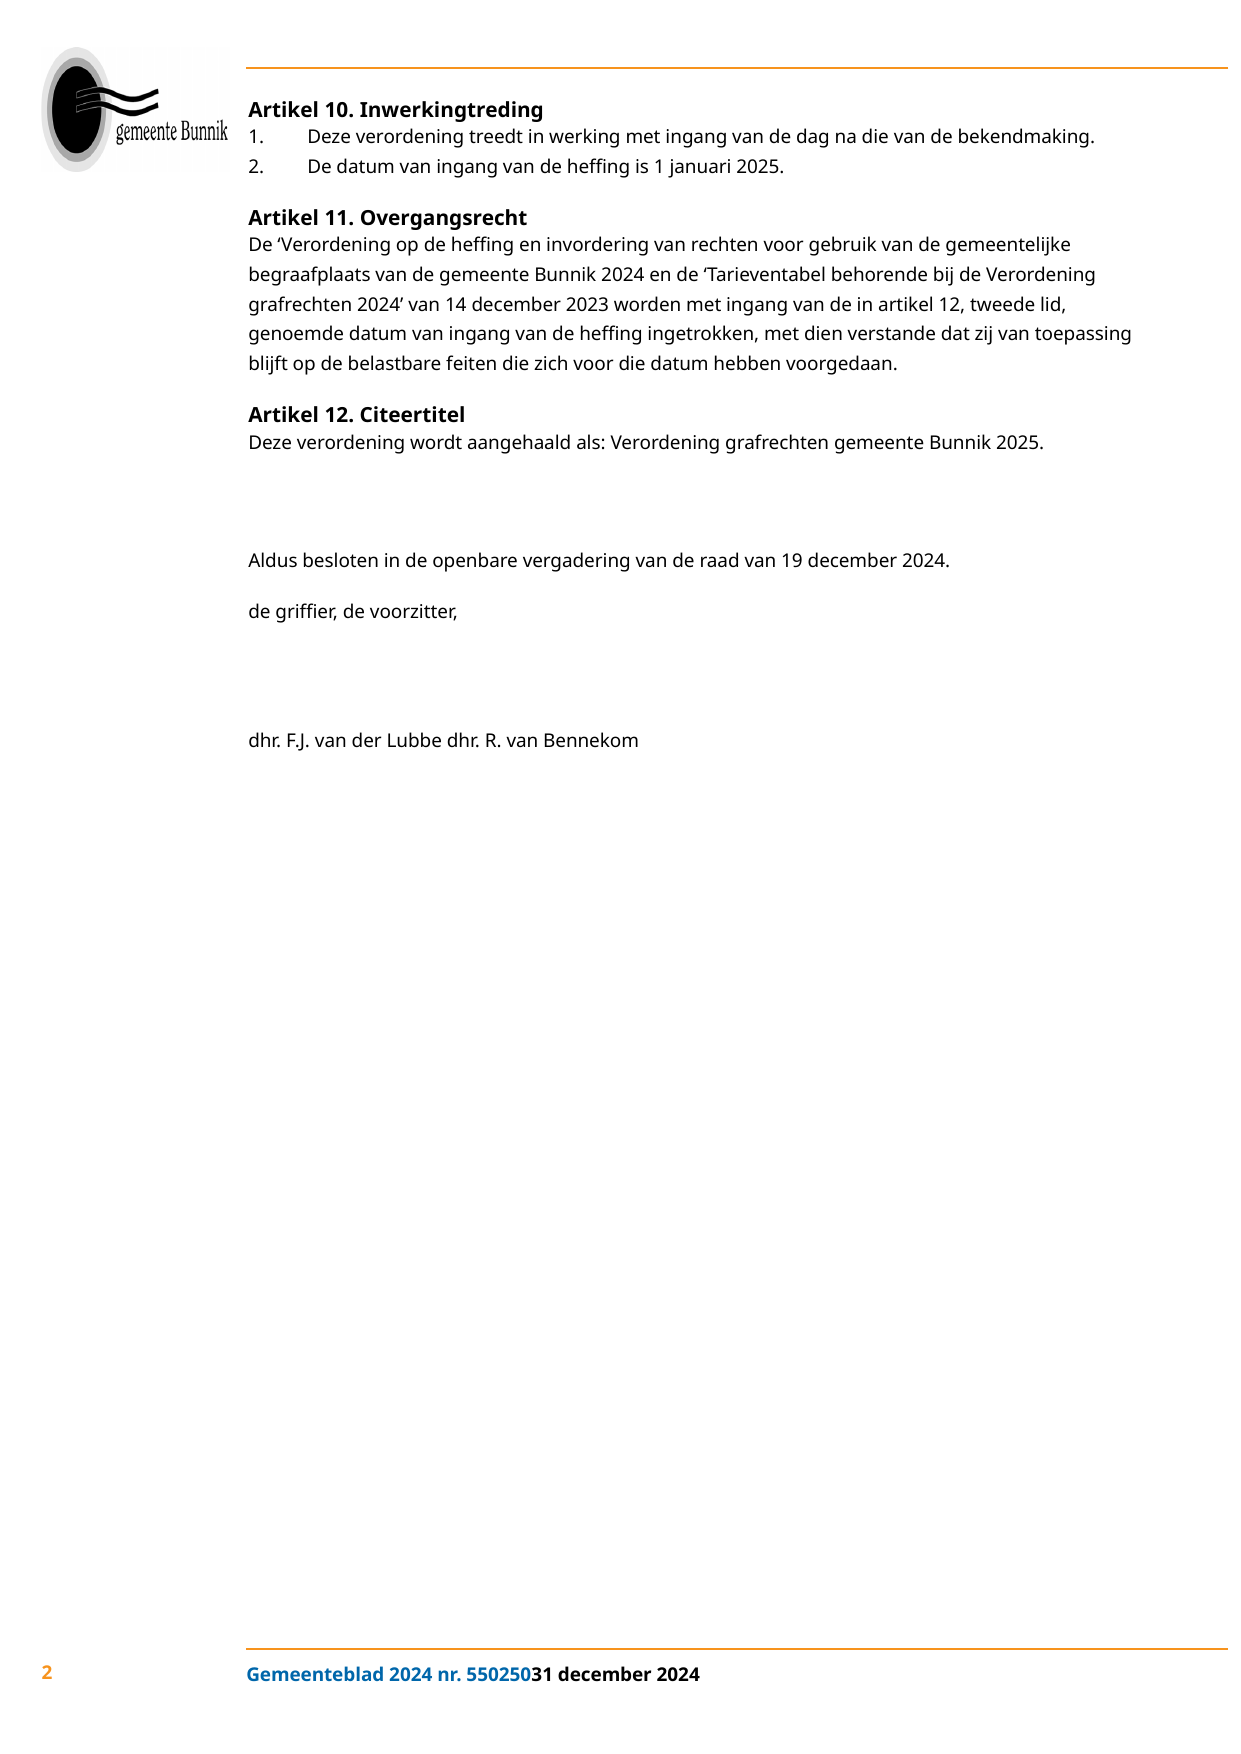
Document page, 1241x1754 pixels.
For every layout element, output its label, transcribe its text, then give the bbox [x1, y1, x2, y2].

list Deze verordening treedt in werking met ingang van de dag na die van de bekendmaking. [248, 123, 1152, 149]
text de griffier, de voorzitter, [248, 599, 1152, 624]
text Artikel 12. Citeertitel [248, 400, 1152, 429]
picture [41, 47, 231, 172]
text dhr. F.J. van der Lubbe dhr. R. van Bennekom [248, 727, 1152, 753]
text Deze verordening wordt aangehaald als: Verordening grafrechten gemeente Bunnik 2025. [248, 429, 1152, 454]
list De datum van ingang van de heffing is 1 januari 2025. [248, 153, 1152, 178]
text Aldus besloten in de openbare vergadering van de raad van 19 december 2024. [248, 547, 1152, 573]
text De ‘Verordening op de heffing en invordering van rechten voor gebruik van de gemeentelijke begraafplaats van de gemeente Bunnik 2024 en de ‘Tarieventabel behorende bij de Verordening grafrechten 2024’ van 14 december 2023 worden met ingang van de in artikel 12, tweede lid, genoemde datum van ingang van de heffing ingetrokken, met dien verstande dat zij van toepassing blijft op de belastbare feiten die zich voor die datum hebben voorgedaan. [248, 232, 1152, 376]
text Artikel 10. Inwerkingtreding [248, 95, 1152, 123]
text Artikel 11. Overgangsrecht [248, 203, 1152, 232]
